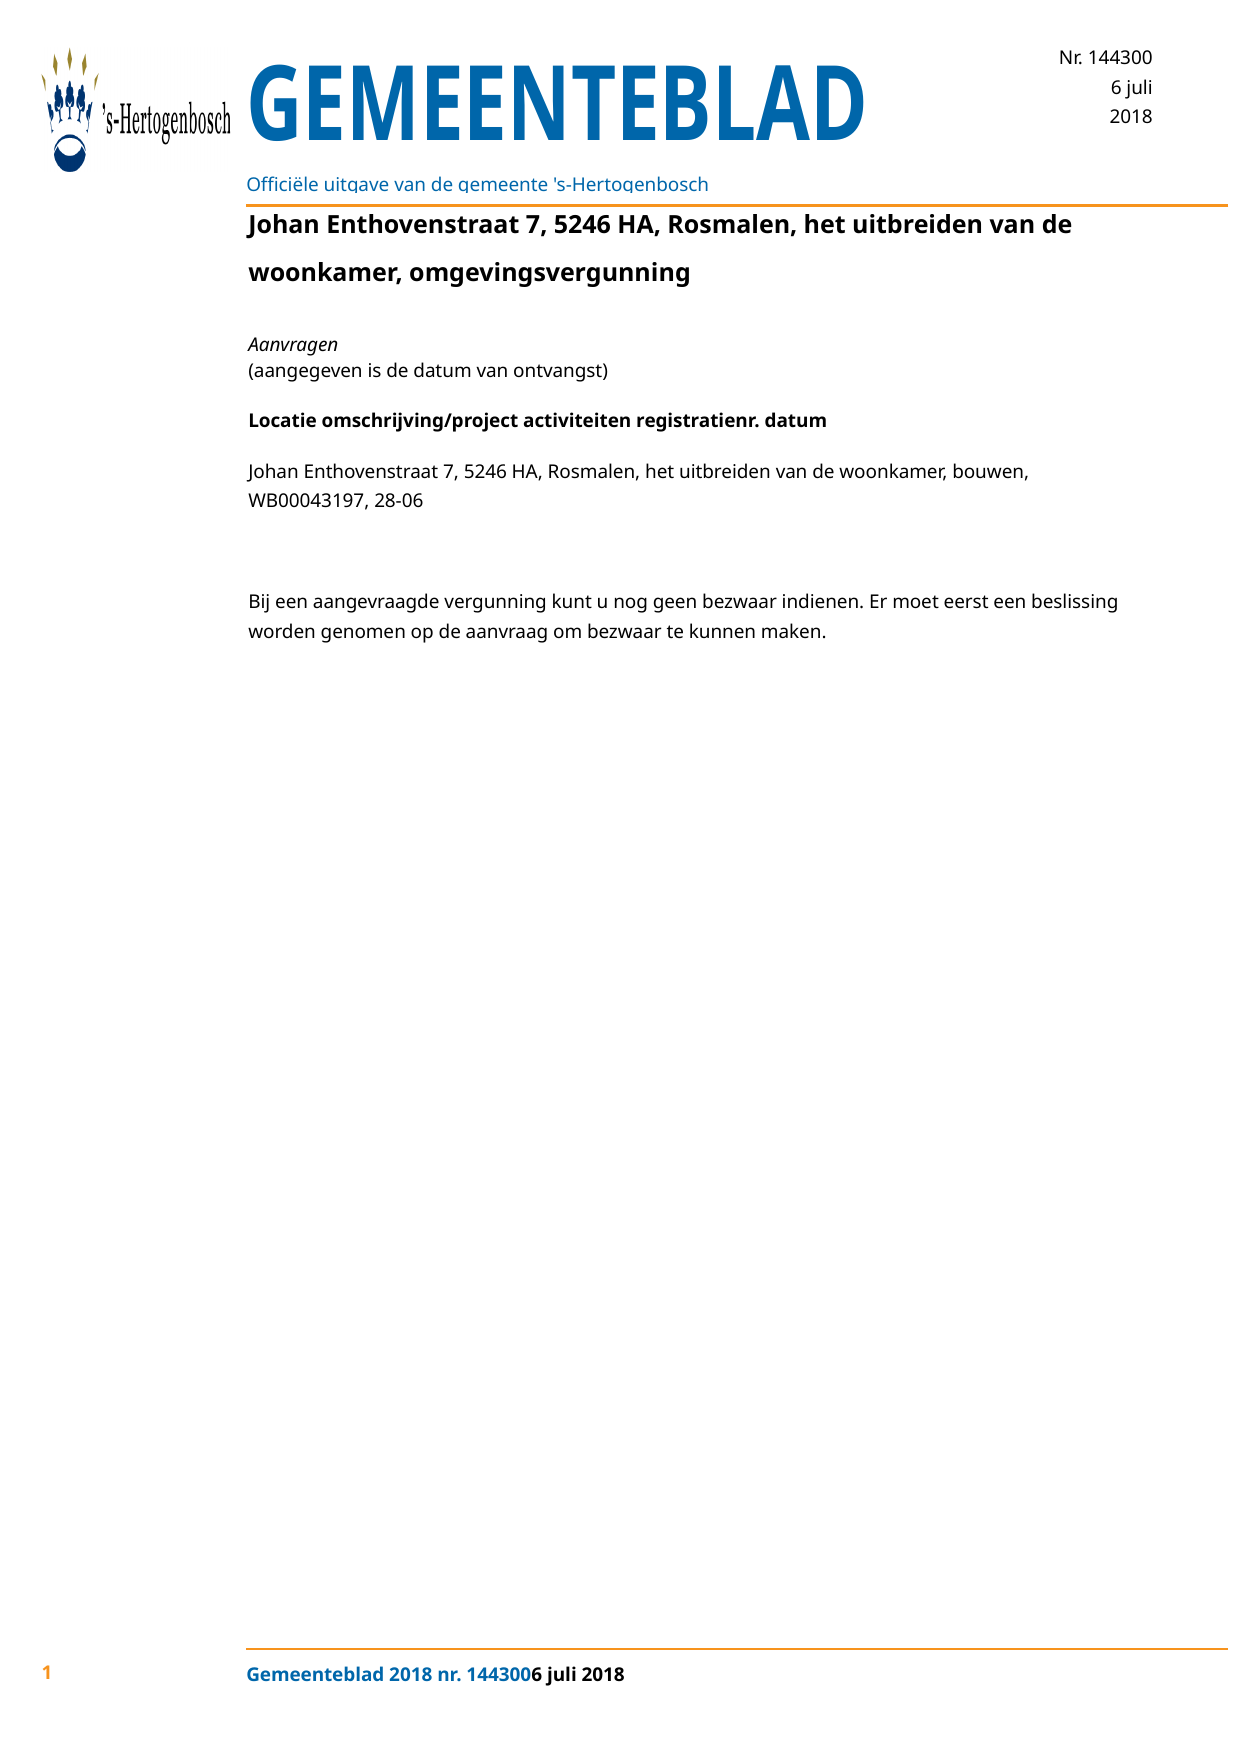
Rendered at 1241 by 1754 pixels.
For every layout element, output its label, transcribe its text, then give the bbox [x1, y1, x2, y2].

picture [41, 47, 231, 172]
text Johan Enthovenstraat 7, 5246 HA, Rosmalen, het uitbreiden van de woonkamer, bouwen, WB00043197, 28-06 [248, 458, 1152, 513]
text (aangegeven is de datum van ontvangst) [248, 357, 1152, 383]
text Locatie omschrijving/project activiteiten registratienr. datum [248, 408, 1152, 433]
text Bij een aangevraagde vergunning kunt u nog geen bezwaar indienen. Er moet eerst een beslissing worden genomen op de aanvraag om bezwaar te kunnen maken. [248, 588, 1152, 644]
text Johan Enthovenstraat 7, 5246 HA, Rosmalen, het uitbreiden van de woonkamer, omgevingsvergunning [248, 207, 1152, 288]
text Aanvragen [248, 331, 1152, 357]
